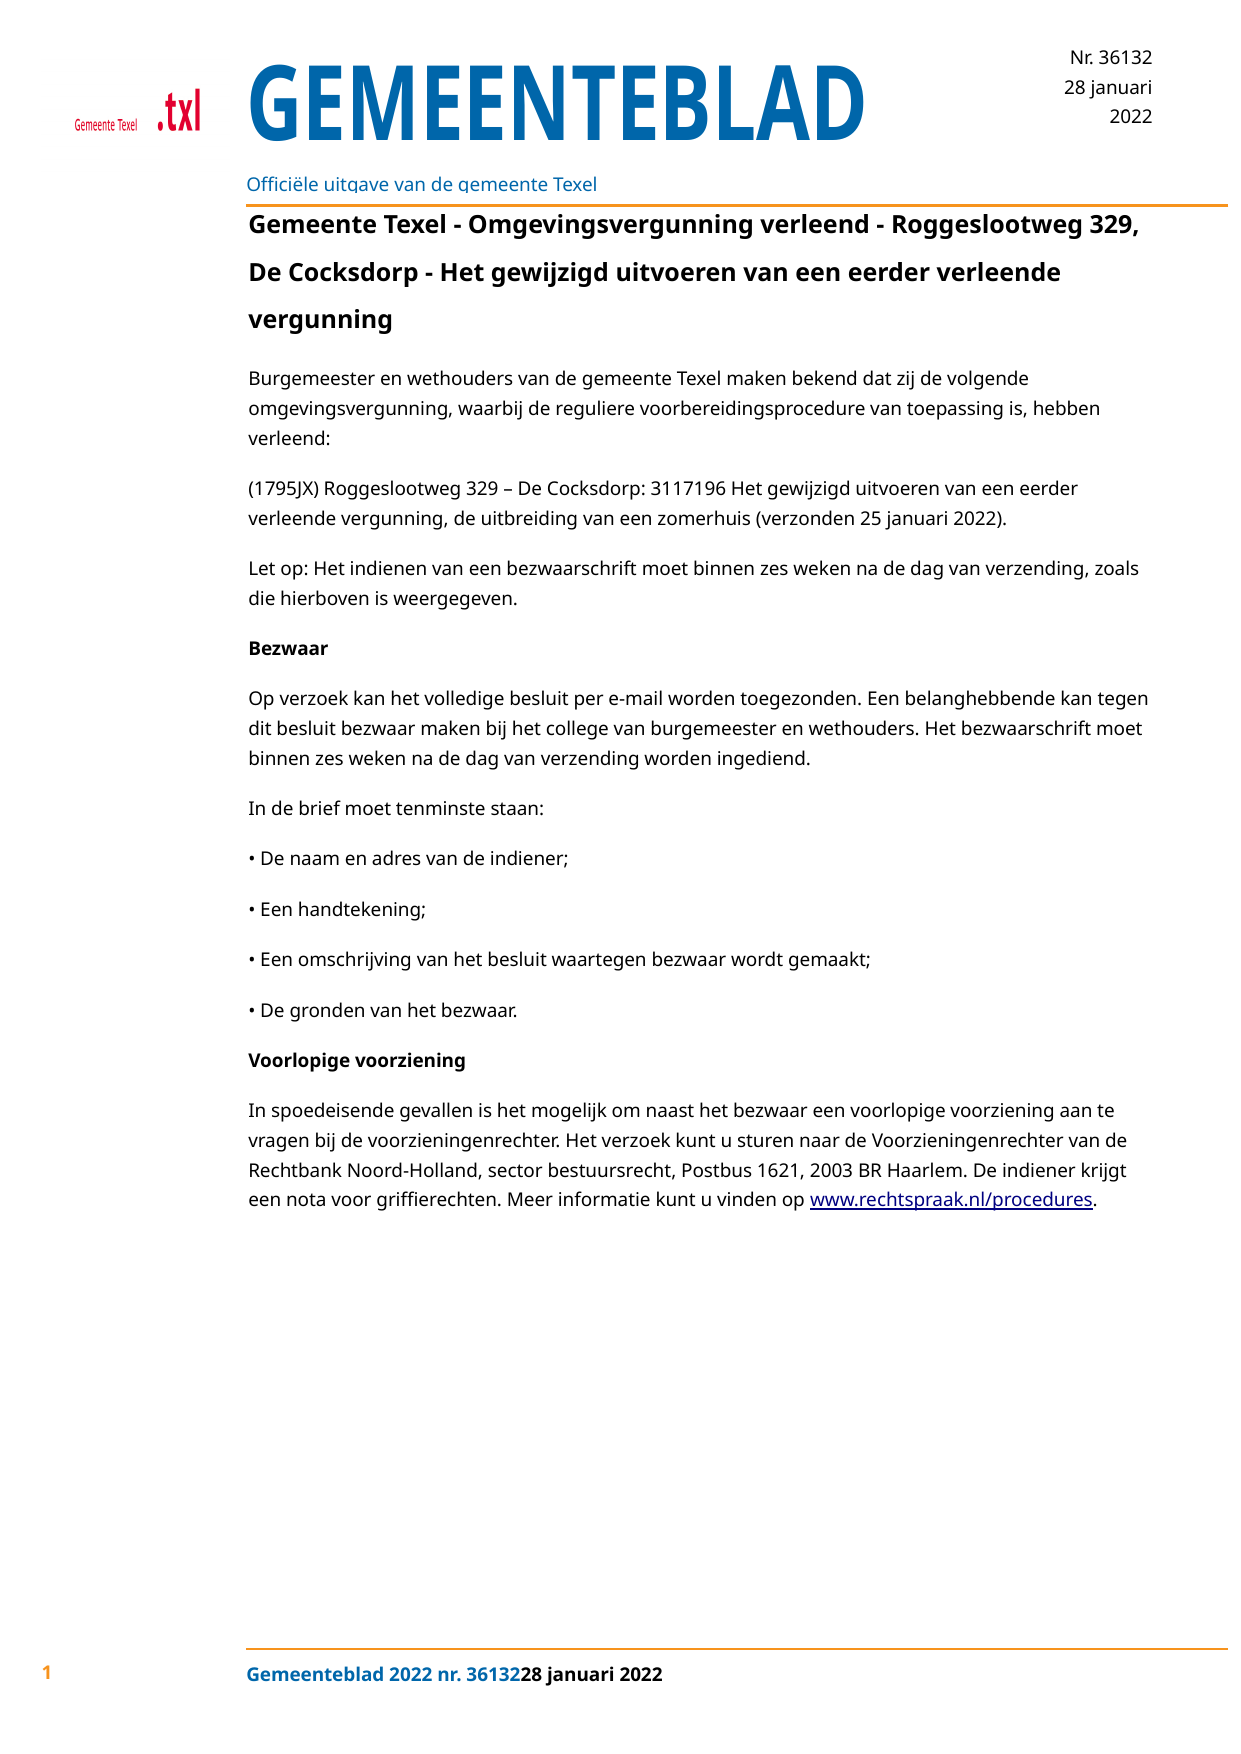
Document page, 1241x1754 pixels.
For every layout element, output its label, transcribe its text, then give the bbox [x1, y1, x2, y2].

text Burgemeester en wethouders van de gemeente Texel maken bekend dat zij de volgende omgevingsvergunning, waarbij de reguliere voorbereidingsprocedure van toepassing is, hebben verleend: [248, 366, 1152, 450]
text • De naam en adres van de indiener; [248, 846, 1152, 871]
text Bezwaar [248, 635, 1152, 661]
text • De gronden van het bezwaar. [248, 997, 1152, 1022]
text (1795JX) Roggeslootweg 329 – De Cocksdorp: 3117196 Het gewijzigd uitvoeren van een eerder verleende vergunning, de uitbreiding van een zomerhuis (verzonden 25 januari 2022). [248, 475, 1152, 530]
text Let op: Het indienen van een bezwaarschrift moet binnen zes weken na de dag van verzending, zoals die hierboven is weergegeven. [248, 555, 1152, 610]
text In spoedeisende gevallen is het mogelijk om naast het bezwaar een voorlopige voorziening aan te vragen bij de voorzieningenrechter. Het verzoek kunt u sturen naar de Voorzieningenrechter van de Rechtbank Noord-Holland, sector bestuursrecht, Postbus 1621, 2003 BR Haarlem. De indiener krijgt een nota voor griffierechten. Meer informatie kunt u vinden op www.rechtspraak.nl/procedures. [248, 1098, 1152, 1212]
text Gemeente Texel - Omgevingsvergunning verleend - Roggeslootweg 329, De Cocksdorp - Het gewijzigd uitvoeren van een eerder verleende vergunning [248, 207, 1152, 336]
picture [41, 47, 231, 172]
text Op verzoek kan het volledige besluit per e-mail worden toegezonden. Een belanghebbende kan tegen dit besluit bezwaar maken bij het college van burgemeester en wethouders. Het bezwaarschrift moet binnen zes weken na de dag van verzending worden ingediend. [248, 686, 1152, 770]
text Voorlopige voorziening [248, 1047, 1152, 1073]
text • Een omschrijving van het besluit waartegen bezwaar wordt gemaakt; [248, 946, 1152, 972]
text In de brief moet tenminste staan: [248, 795, 1152, 821]
text • Een handtekening; [248, 896, 1152, 922]
